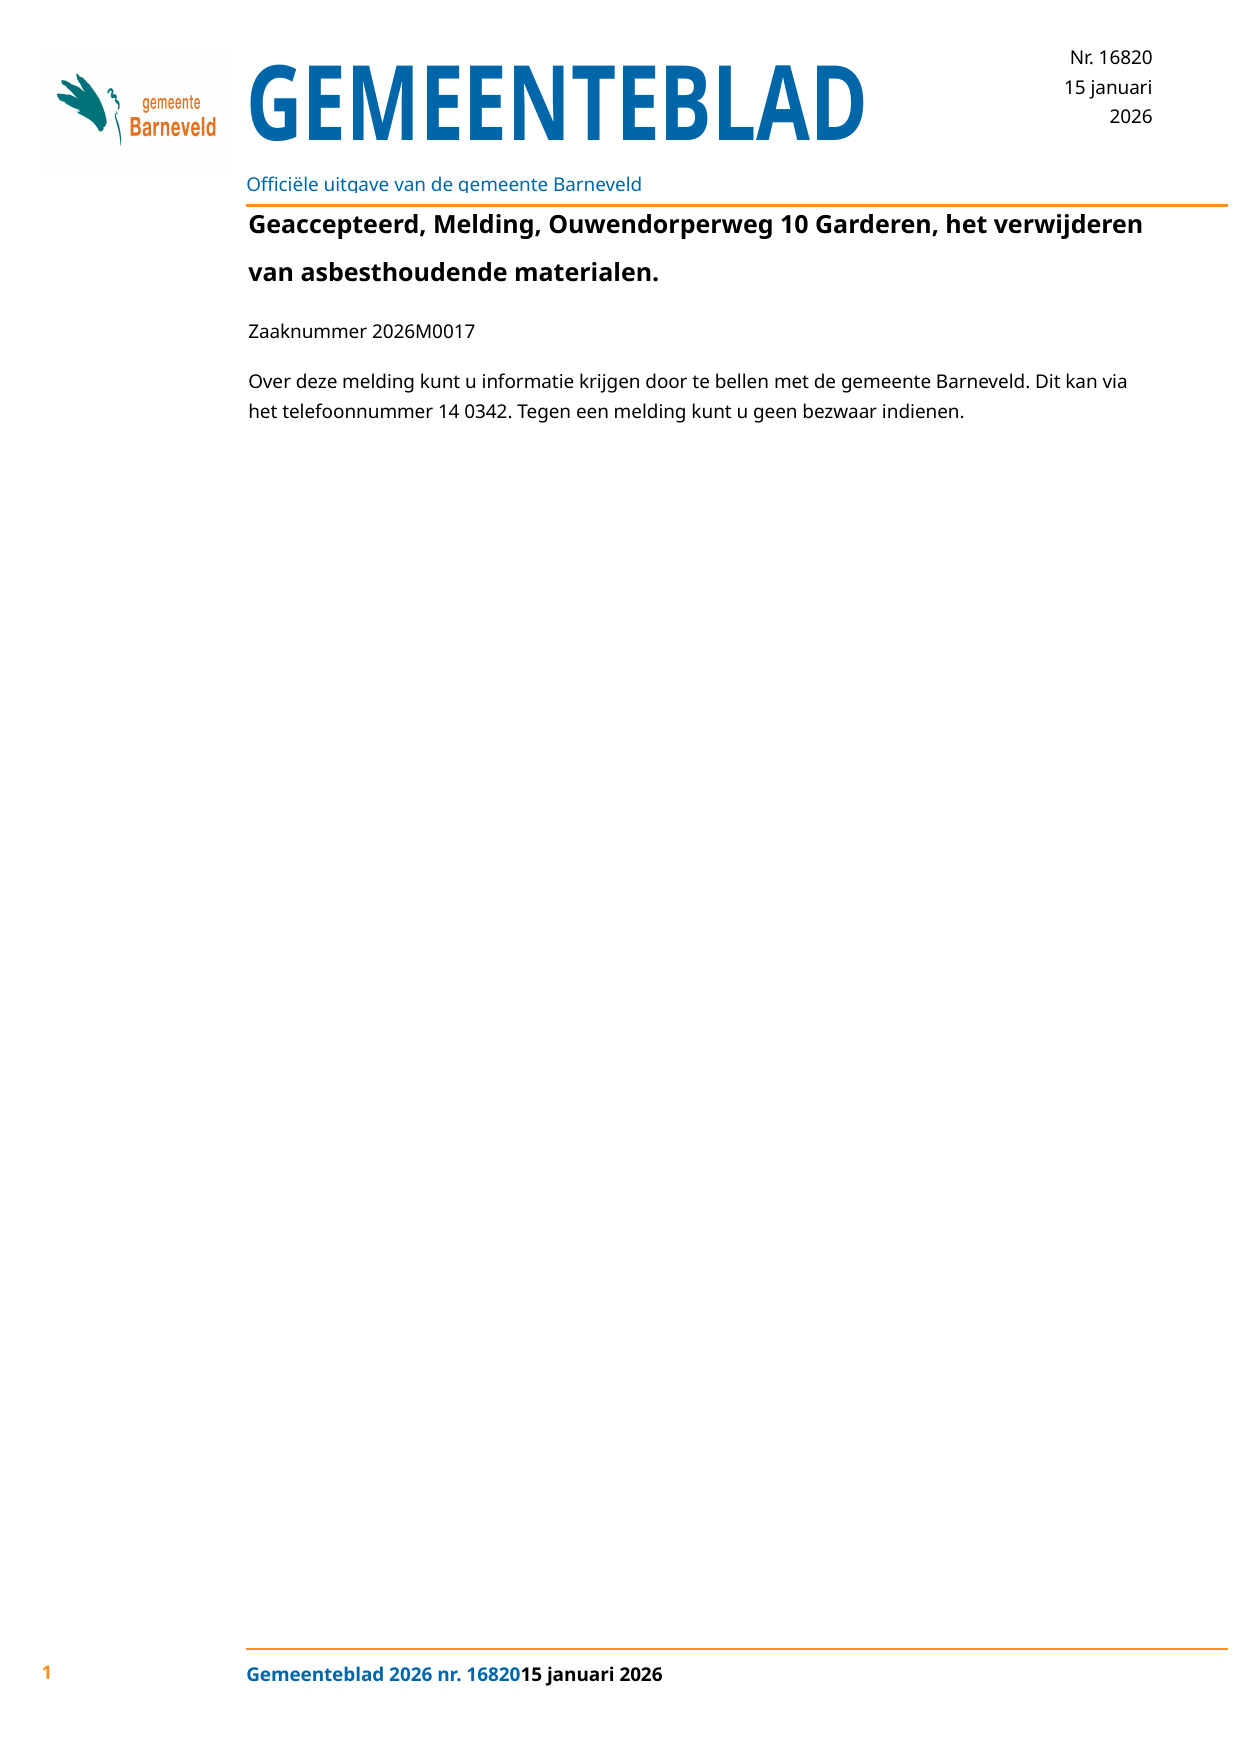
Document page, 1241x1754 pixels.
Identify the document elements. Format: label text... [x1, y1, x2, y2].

text Over deze melding kunt u informatie krijgen door te bellen met de gemeente Barneveld. Dit kan via het telefoonnummer 14 0342. Tegen een melding kunt u geen bezwaar indienen. [248, 368, 1152, 424]
text Zaaknummer 2026M0017 [248, 318, 1152, 344]
text Geaccepteerd, Melding, Ouwendorperweg 10 Garderen, het verwijderen van asbesthoudende materialen. [248, 207, 1152, 288]
picture [41, 47, 231, 172]
